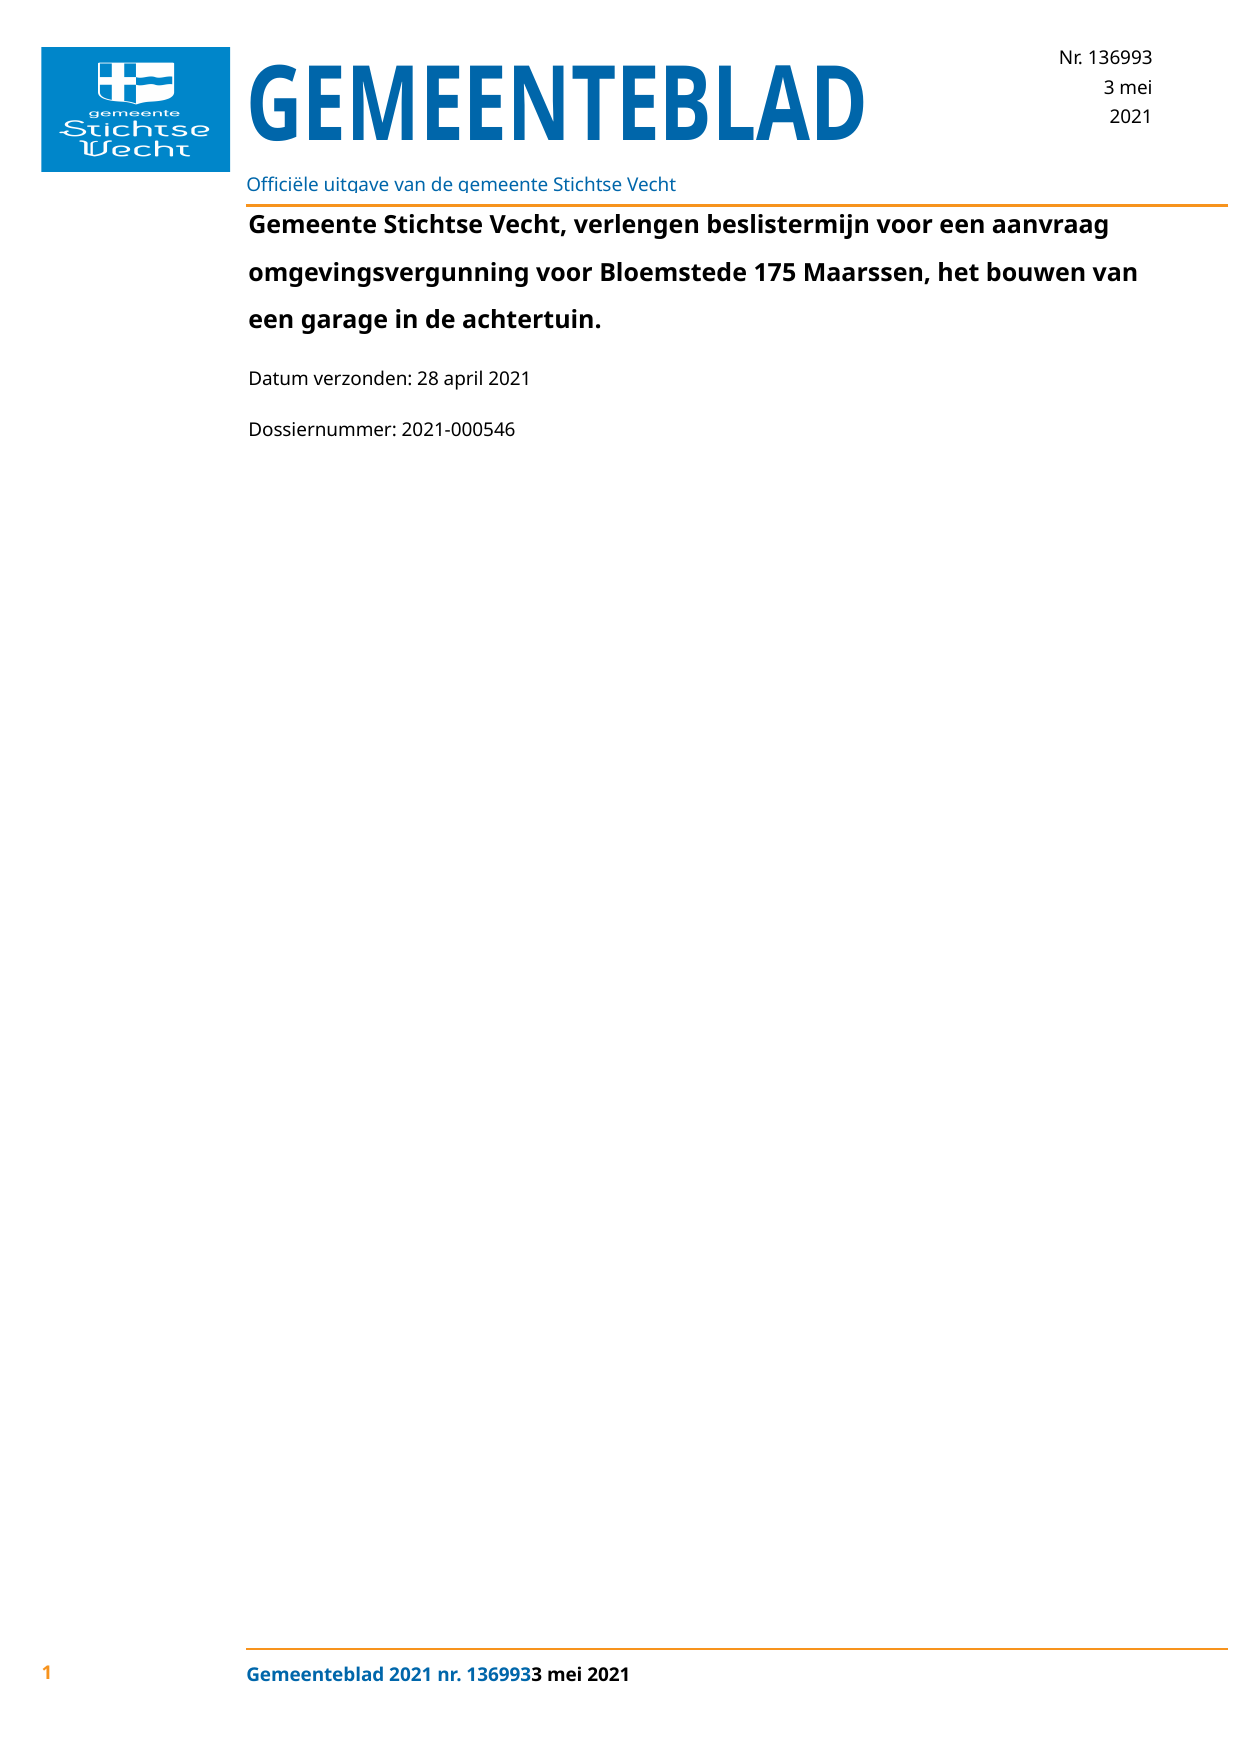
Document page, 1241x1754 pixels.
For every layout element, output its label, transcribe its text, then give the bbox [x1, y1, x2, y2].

text Datum verzonden: 28 april 2021 [248, 366, 1152, 391]
picture [99, 63, 135, 101]
text Dossiernummer: 2021-000546 [248, 416, 1152, 442]
picture [137, 63, 174, 103]
text Gemeente Stichtse Vecht, verlengen beslistermijn voor een aanvraag omgevingsvergunning voor Bloemstede 175 Maarssen, het bouwen van een garage in de achtertuin. [248, 207, 1152, 336]
